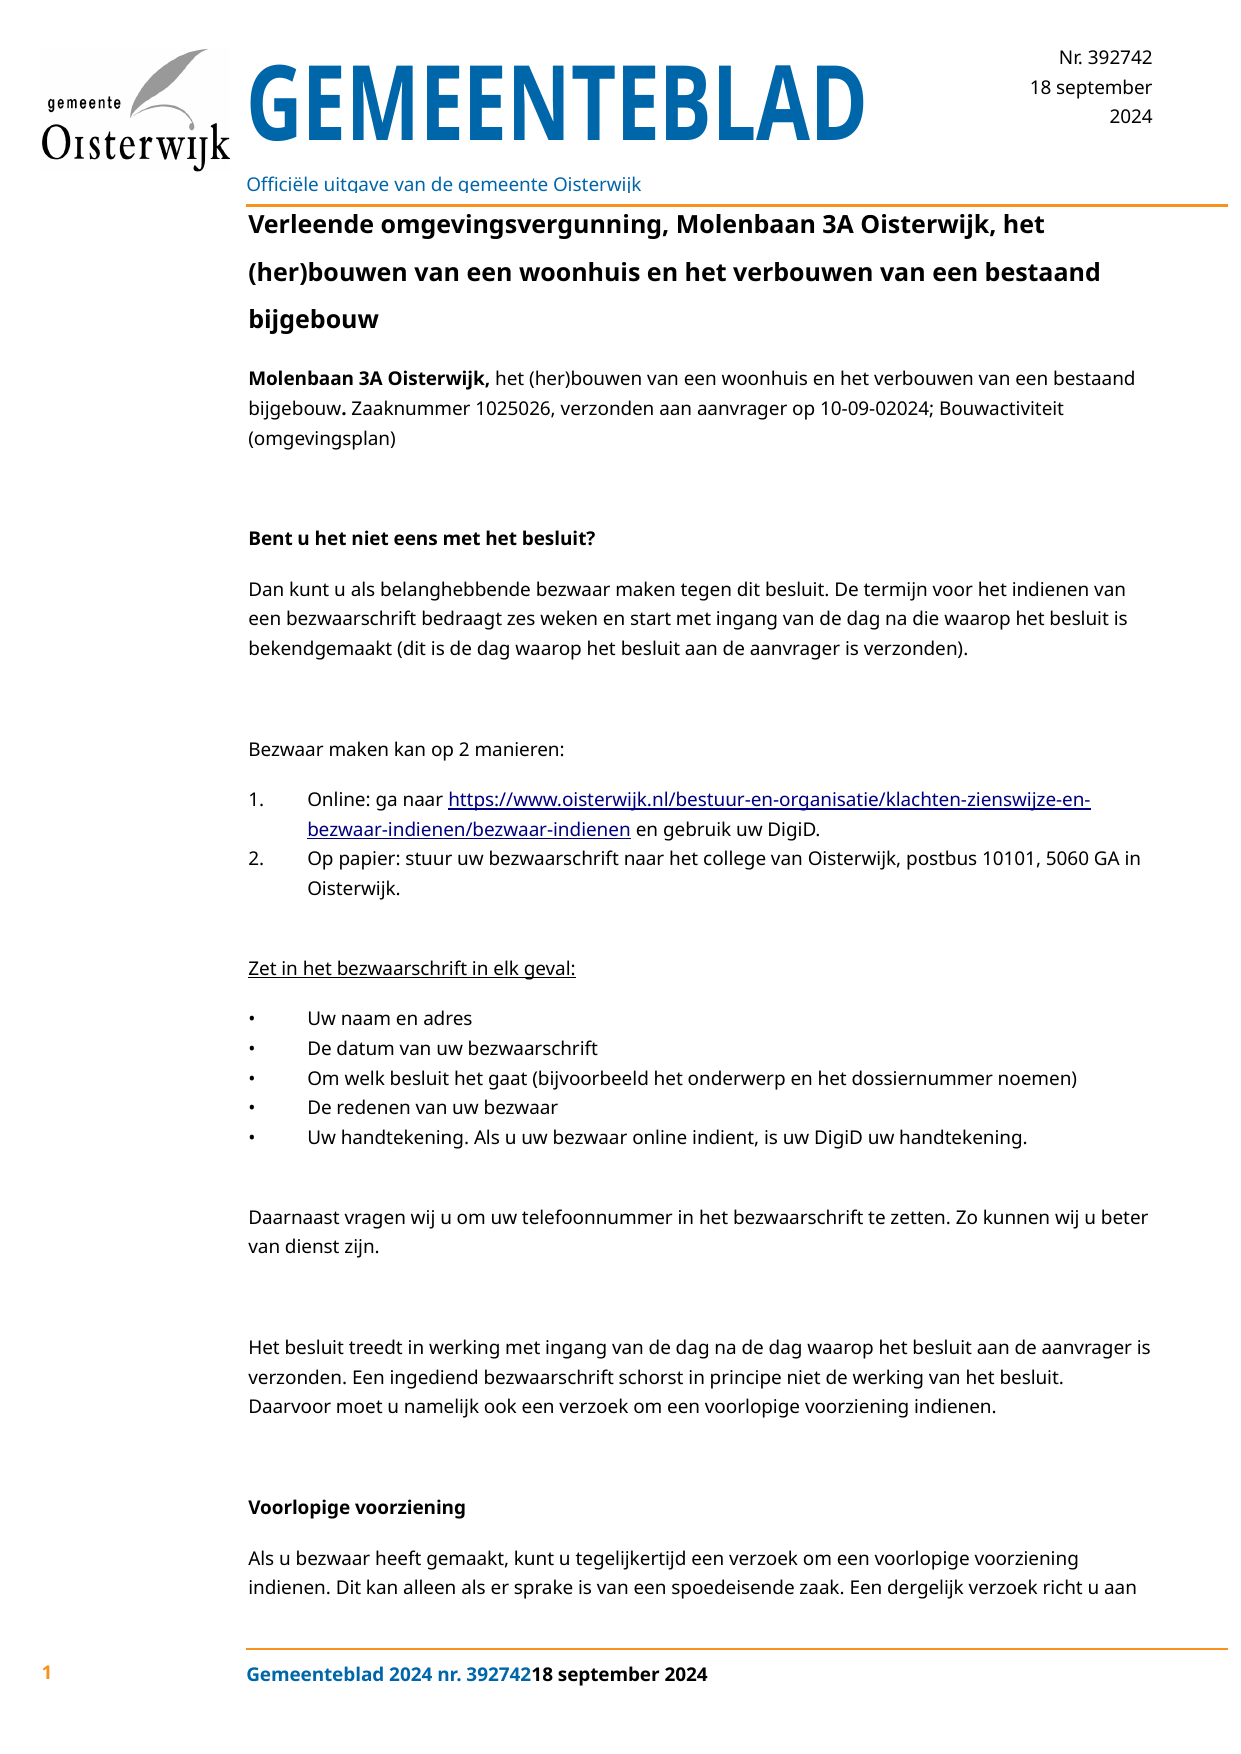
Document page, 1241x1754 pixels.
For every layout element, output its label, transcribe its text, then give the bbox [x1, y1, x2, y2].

text Bent u het niet eens met het besluit? [248, 526, 1152, 551]
text Verleende omgevingsvergunning, Molenbaan 3A Oisterwijk, het (her)bouwen van een woonhuis en het verbouwen van een bestaand bijgebouw [248, 207, 1152, 336]
text Zet in het bezwaarschrift in elk geval: [248, 955, 1152, 981]
list Online: ga naar https://www.oisterwijk.nl/bestuur-en-organisatie/klachten-zienswijze-en-bezwaar-indienen/bezwaar-indienen en gebruik uw DigiD. [248, 786, 1152, 842]
list Op papier: stuur uw bezwaarschrift naar het college van Oisterwijk, postbus 10101, 5060 GA in Oisterwijk. [248, 846, 1152, 901]
text Bezwaar maken kan op 2 manieren: [248, 736, 1152, 762]
text Voorlopige voorziening [248, 1494, 1152, 1520]
list Om welk besluit het gaat (bijvoorbeeld het onderwerp en het dossiernummer noemen) [248, 1065, 1152, 1090]
text Het besluit treedt in werking met ingang van de dag na de dag waarop het besluit aan de aanvrager is verzonden. Een ingediend bezwaarschrift schorst in principe niet de werking van het besluit. Daarvoor moet u namelijk ook een verzoek om een voorlopige voorziening indienen. [248, 1334, 1152, 1419]
text Dan kunt u als belanghebbende bezwaar maken tegen dit besluit. De termijn voor het indienen van een bezwaarschrift bedraagt zes weken en start met ingang van de dag na die waarop het besluit is bekendgemaakt (dit is de dag waarop het besluit aan de aanvrager is verzonden). [248, 576, 1152, 661]
list Uw naam en adres [248, 1006, 1152, 1031]
text Daarnaast vragen wij u om uw telefoonnummer in het bezwaarschrift te zetten. Zo kunnen wij u beter van dienst zijn. [248, 1204, 1152, 1259]
list De redenen van uw bezwaar [248, 1094, 1152, 1120]
text Als u bezwaar heeft gemaakt, kunt u tegelijkertijd een verzoek om een voorlopige voorziening indienen. Dit kan alleen als er sprake is van een spoedeisende zaak. Een dergelijk verzoek richt u aan [248, 1545, 1152, 1600]
text Molenbaan 3A Oisterwijk, het (her)bouwen van een woonhuis en het verbouwen van een bestaand bijgebouw. Zaaknummer 1025026, verzonden aan aanvrager op 10-09-02024; Bouwactiviteit (omgevingsplan) [248, 366, 1152, 450]
list Uw handtekening. Als u uw bezwaar online indient, is uw DigiD uw handtekening. [248, 1124, 1152, 1149]
picture [41, 47, 231, 172]
list De datum van uw bezwaarschrift [248, 1035, 1152, 1061]
